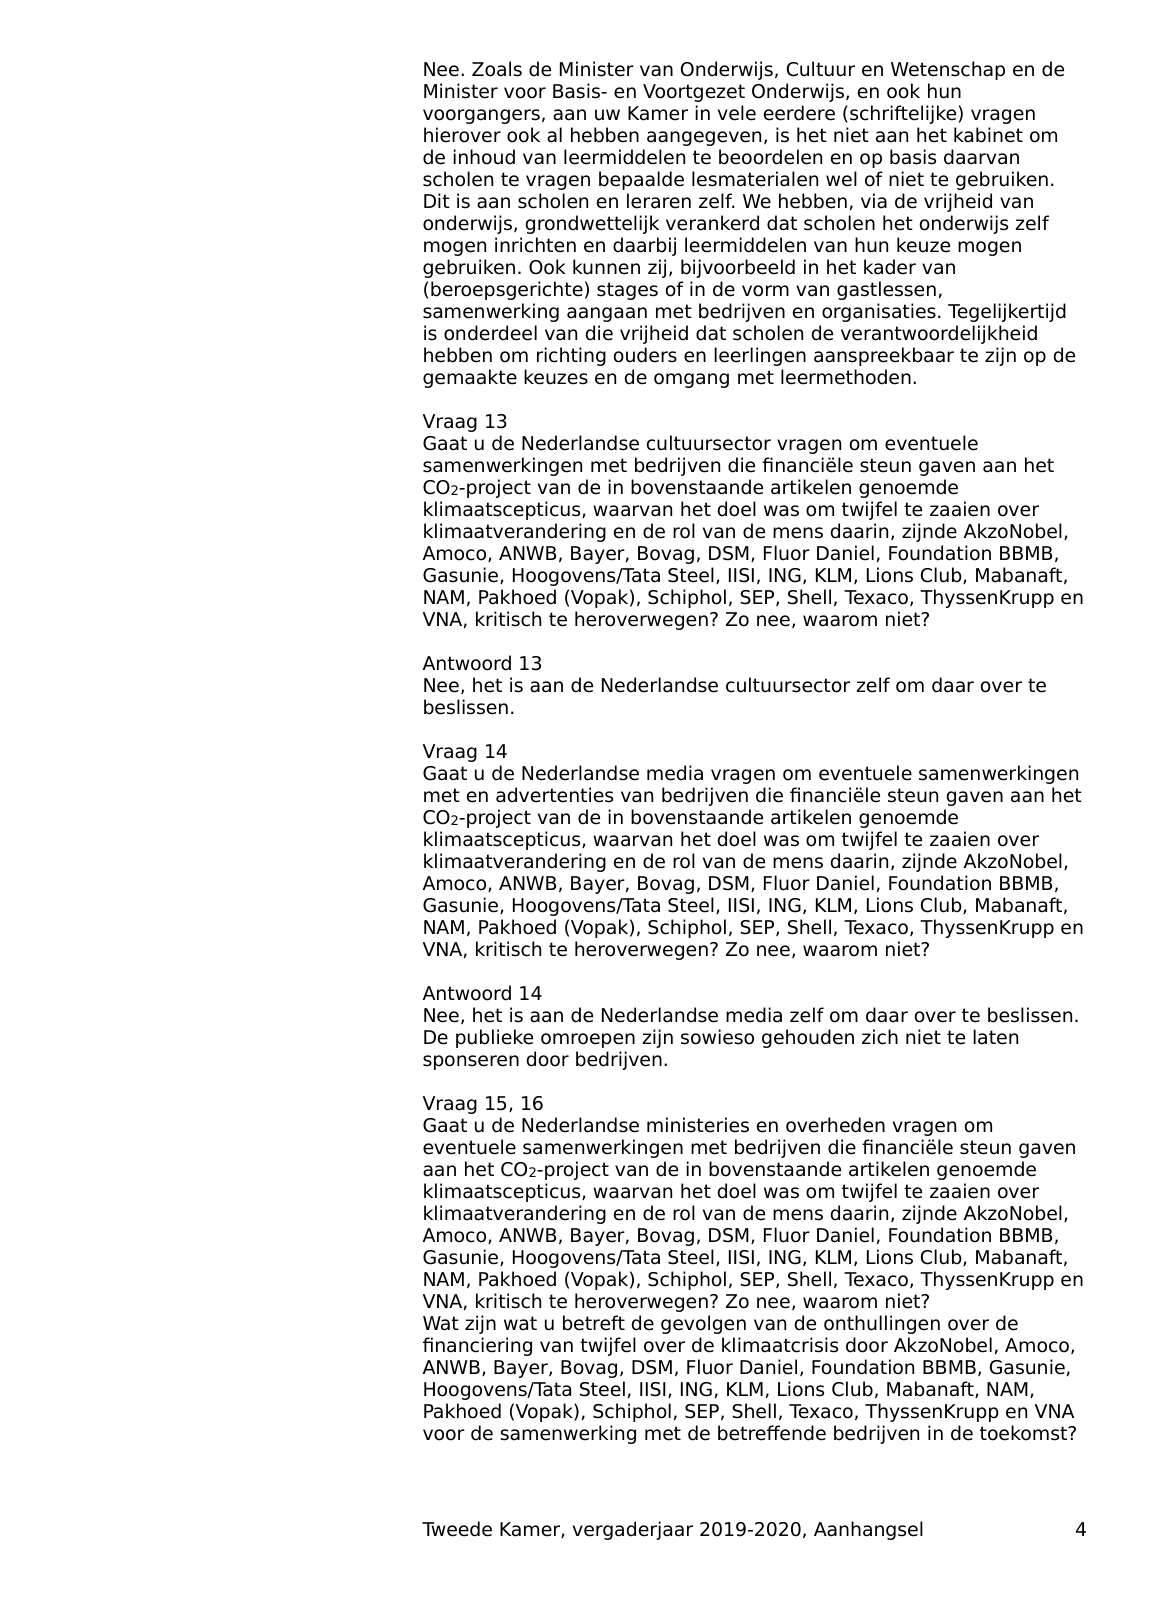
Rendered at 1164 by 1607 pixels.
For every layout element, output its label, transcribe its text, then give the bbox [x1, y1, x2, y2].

text Nee, het is aan de Nederlandse media zelf om daar over te beslissen. De publieke omroepen zijn sowieso gehouden zich niet te laten sponseren door bedrijven. [422, 1005, 1087, 1071]
text Vraag 14 [422, 741, 1087, 763]
text Vraag 13 [422, 411, 1087, 433]
text Vraag 15, 16 [422, 1093, 1087, 1115]
text Antwoord 14 [422, 983, 1087, 1005]
text Nee. Zoals de Minister van Onderwijs, Cultuur en Wetenschap en de Minister voor Basis- en Voortgezet Onderwijs, en ook hun voorgangers, aan uw Kamer in vele eerdere (schriftelijke) vragen hierover ook al hebben aangegeven, is het niet aan het kabinet om de inhoud van leermiddelen te beoordelen en op basis daarvan scholen te vragen bepaalde lesmaterialen wel of niet te gebruiken. Dit is aan scholen en leraren zelf. We hebben, via de vrijheid van onderwijs, grondwettelijk verankerd dat scholen het onderwijs zelf mogen inrichten en daarbij leermiddelen van hun keuze mogen gebruiken. Ook kunnen zij, bijvoorbeeld in het kader van (beroepsgerichte) stages of in de vorm van gastlessen, samenwerking aangaan met bedrijven en organisaties. Tegelijkertijd is onderdeel van die vrijheid dat scholen de verantwoordelijkheid hebben om richting ouders en leerlingen aanspreekbaar te zijn op de gemaakte keuzes en de omgang met leermethoden. [422, 59, 1087, 389]
text Wat zijn wat u betreft de gevolgen van de onthullingen over de financiering van twijfel over de klimaatcrisis door AkzoNobel, Amoco, ANWB, Bayer, Bovag, DSM, Fluor Daniel, Foundation BBMB, Gasunie, Hoogovens/Tata Steel, IISI, ING, KLM, Lions Club, Mabanaft, NAM, Pakhoed (Vopak), Schiphol, SEP, Shell, Texaco, ThyssenKrupp en VNA voor de samenwerking met de betreffende bedrijven in de toekomst? [422, 1313, 1087, 1445]
text Antwoord 13 [422, 653, 1087, 675]
text Gaat u de Nederlandse ministeries en overheden vragen om eventuele samenwerkingen met bedrijven die financiële steun gaven aan het CO2-project van de in bovenstaande artikelen genoemde klimaatscepticus, waarvan het doel was om twijfel te zaaien over klimaatverandering en de rol van de mens daarin, zijnde AkzoNobel, Amoco, ANWB, Bayer, Bovag, DSM, Fluor Daniel, Foundation BBMB, Gasunie, Hoogovens/Tata Steel, IISI, ING, KLM, Lions Club, Mabanaft, NAM, Pakhoed (Vopak), Schiphol, SEP, Shell, Texaco, ThyssenKrupp en VNA, kritisch te heroverwegen? Zo nee, waarom niet? [422, 1115, 1087, 1313]
text Nee, het is aan de Nederlandse cultuursector zelf om daar over te beslissen. [422, 675, 1087, 719]
text Gaat u de Nederlandse cultuursector vragen om eventuele samenwerkingen met bedrijven die financiële steun gaven aan het CO2-project van de in bovenstaande artikelen genoemde klimaatscepticus, waarvan het doel was om twijfel te zaaien over klimaatverandering en de rol van de mens daarin, zijnde AkzoNobel, Amoco, ANWB, Bayer, Bovag, DSM, Fluor Daniel, Foundation BBMB, Gasunie, Hoogovens/Tata Steel, IISI, ING, KLM, Lions Club, Mabanaft, NAM, Pakhoed (Vopak), Schiphol, SEP, Shell, Texaco, ThyssenKrupp en VNA, kritisch te heroverwegen? Zo nee, waarom niet? [422, 433, 1087, 631]
text Gaat u de Nederlandse media vragen om eventuele samenwerkingen met en advertenties van bedrijven die financiële steun gaven aan het CO2-project van de in bovenstaande artikelen genoemde klimaatscepticus, waarvan het doel was om twijfel te zaaien over klimaatverandering en de rol van de mens daarin, zijnde AkzoNobel, Amoco, ANWB, Bayer, Bovag, DSM, Fluor Daniel, Foundation BBMB, Gasunie, Hoogovens/Tata Steel, IISI, ING, KLM, Lions Club, Mabanaft, NAM, Pakhoed (Vopak), Schiphol, SEP, Shell, Texaco, ThyssenKrupp en VNA, kritisch te heroverwegen? Zo nee, waarom niet? [422, 763, 1087, 961]
